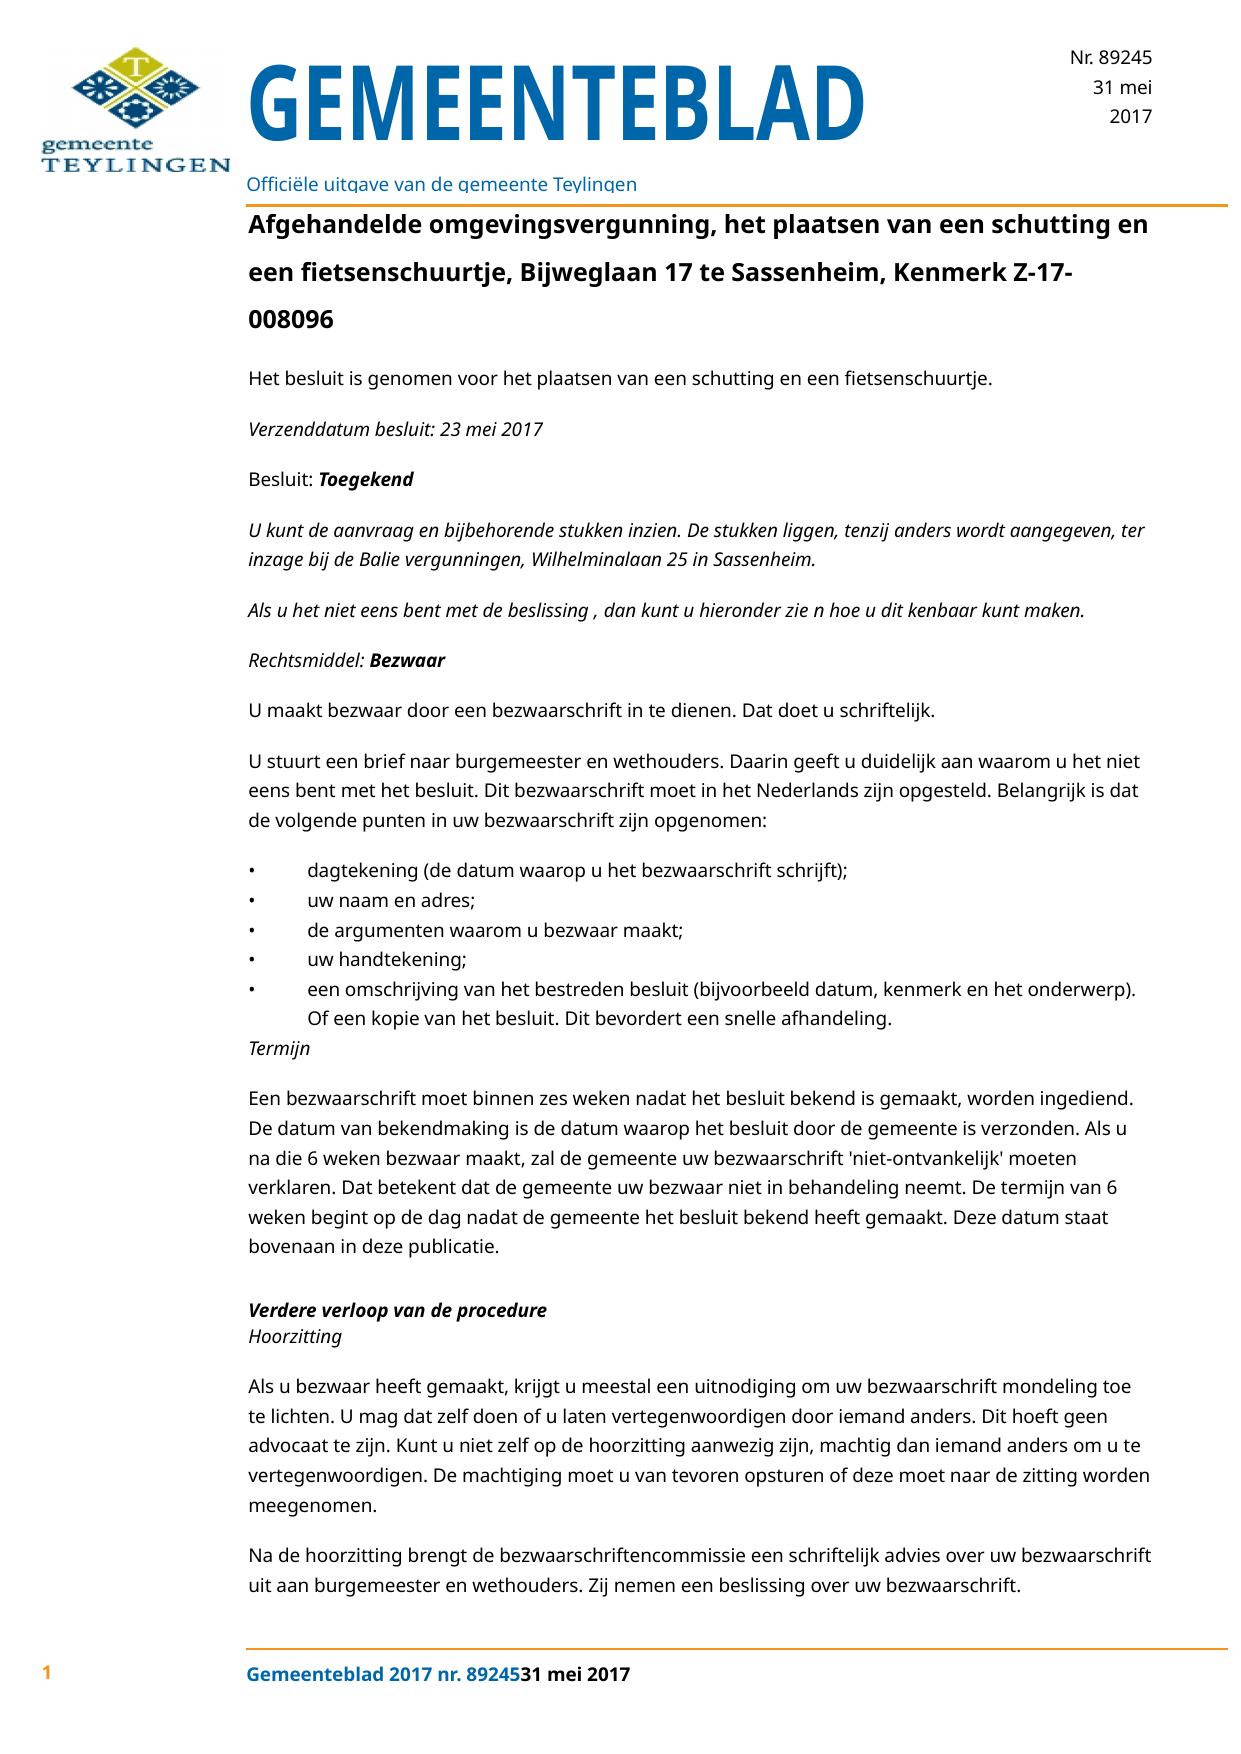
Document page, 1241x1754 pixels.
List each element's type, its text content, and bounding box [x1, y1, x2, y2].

text Als u bezwaar heeft gemaakt, krijgt u meestal een uitnodiging om uw bezwaarschrift mondeling toe te lichten. U mag dat zelf doen of u laten vertegenwoordigen door iemand anders. Dit hoeft geen advocaat te zijn. Kunt u niet zelf op de hoorzitting aanwezig zijn, machtig dan iemand anders om u te vertegenwoordigen. De machtiging moet u van tevoren opsturen of deze moet naar de zitting worden meegenomen. [248, 1373, 1152, 1518]
text Afgehandelde omgevingsvergunning, het plaatsen van een schutting en een fietsenschuurtje, Bijweglaan 17 te Sassenheim, Kenmerk Z-17-008096 [248, 207, 1152, 336]
text Een bezwaarschrift moet binnen zes weken nadat het besluit bekend is gemaakt, worden ingediend. De datum van bekendmaking is de datum waarop het besluit door de gemeente is verzonden. Als u na die 6 weken bezwaar maakt, zal de gemeente uw bezwaarschrift 'niet-ontvankelijk' moeten verklaren. Dat betekent dat de gemeente uw bezwaar niet in behandeling neemt. De termijn van 6 weken begint op de dag nadat de gemeente het besluit bekend heeft gemaakt. Deze datum staat bovenaan in deze publicatie. [248, 1086, 1152, 1259]
text Na de hoorzitting brengt de bezwaarschriftencommissie een schriftelijk advies over uw bezwaarschrift uit aan burgemeester en wethouders. Zij nemen een beslissing over uw bezwaarschrift. [248, 1542, 1152, 1598]
text Als u het niet eens bent met de beslissing , dan kunt u hieronder zie n hoe u dit kenbaar kunt maken. [248, 597, 1152, 622]
text U kunt de aanvraag en bijbehorende stukken inzien. De stukken liggen, tenzij anders wordt aangegeven, ter inzage bij de Balie vergunningen, Wilhelminalaan 25 in Sassenheim. [248, 517, 1152, 572]
text Hoorzitting [248, 1323, 1152, 1349]
text Het besluit is genomen voor het plaatsen van een schutting en een fietsenschuurtje. [248, 366, 1152, 391]
text U stuurt een brief naar burgemeester en wethouders. Daarin geeft u duidelijk aan waarom u het niet eens bent met het besluit. Dit bezwaarschrift moet in het Nederlands zijn opgesteld. Belangrijk is dat de volgende punten in uw bezwaarschrift zijn opgenomen: [248, 748, 1152, 833]
list uw naam en adres; [248, 887, 1152, 913]
text U maakt bezwaar door een bezwaarschrift in te dienen. Dat doet u schriftelijk. [248, 698, 1152, 723]
list uw handtekening; [248, 946, 1152, 972]
text Termijn [248, 1035, 1152, 1061]
text Verzenddatum besluit: 23 mei 2017 [248, 416, 1152, 442]
text Verdere verloop van de procedure [248, 1297, 1152, 1323]
list dagtekening (de datum waarop u het bezwaarschrift schrijft); [248, 858, 1152, 883]
list een omschrijving van het bestreden besluit (bijvoorbeeld datum, kenmerk en het onderwerp). Of een kopie van het besluit. Dit bevordert een snelle afhandeling. [248, 976, 1152, 1031]
list de argumenten waarom u bezwaar maakt; [248, 917, 1152, 942]
text Besluit: Toegekend [248, 466, 1152, 492]
picture [41, 47, 231, 172]
text Rechtsmiddel: Bezwaar [248, 647, 1152, 673]
